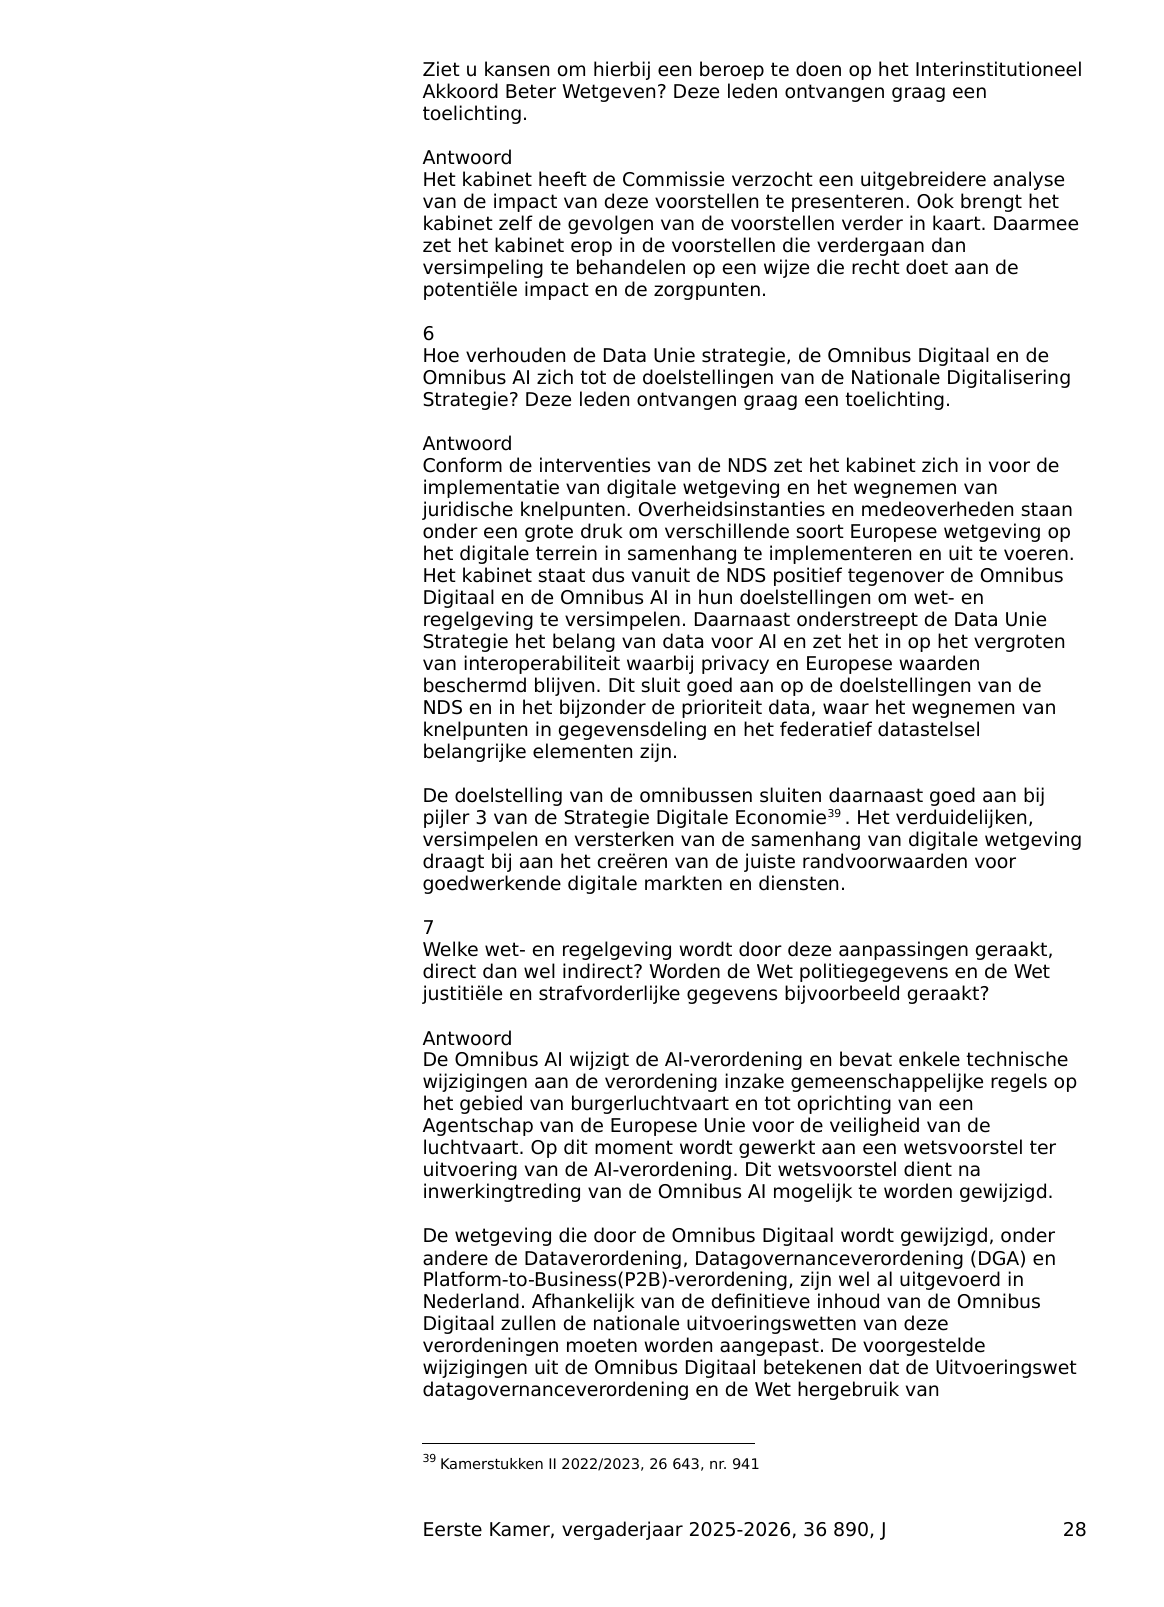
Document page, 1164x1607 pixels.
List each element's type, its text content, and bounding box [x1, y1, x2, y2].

text De wetgeving die door de Omnibus Digitaal wordt gewijzigd, onder andere de Dataverordening, Datagovernanceverordening (DGA) en Platform-to-Business(P2B)-verordening, zijn wel al uitgevoerd in Nederland. Afhankelijk van de definitieve inhoud van de Omnibus Digitaal zullen de nationale uitvoeringswetten van deze verordeningen moeten worden aangepast. De voorgestelde wijzigingen uit de Omnibus Digitaal betekenen dat de Uitvoeringswet datagovernanceverordening en de Wet hergebruik van [422, 1225, 1087, 1401]
text 7 [422, 917, 1087, 939]
text Conform de interventies van de NDS zet het kabinet zich in voor de implementatie van digitale wetgeving en het wegnemen van juridische knelpunten. Overheidsinstanties en medeoverheden staan onder een grote druk om verschillende soort Europese wetgeving op het digitale terrein in samenhang te implementeren en uit te voeren. Het kabinet staat dus vanuit de NDS positief tegenover de Omnibus Digitaal en de Omnibus AI in hun doelstellingen om wet- en regelgeving te versimpelen. Daarnaast onderstreept de Data Unie Strategie het belang van data voor AI en zet het in op het vergroten van interoperabiliteit waarbij privacy en Europese waarden beschermd blijven. Dit sluit goed aan op de doelstellingen van de NDS en in het bijzonder de prioriteit data, waar het wegnemen van knelpunten in gegevensdeling en het federatief datastelsel belangrijke elementen zijn. [422, 455, 1087, 763]
text Het kabinet heeft de Commissie verzocht een uitgebreidere analyse van de impact van deze voorstellen te presenteren. Ook brengt het kabinet zelf de gevolgen van de voorstellen verder in kaart. Daarmee zet het kabinet erop in de voorstellen die verdergaan dan versimpeling te behandelen op een wijze die recht doet aan de potentiële impact en de zorgpunten. [422, 169, 1087, 301]
text Antwoord [422, 147, 1087, 169]
text De doelstelling van de omnibussen sluiten daarnaast goed aan bij pijler 3 van de Strategie Digitale Economie. Het verduidelijken, versimpelen en versterken van de samenhang van digitale wetgeving draagt bij aan het creëren van de juiste randvoorwaarden voor goedwerkende digitale markten en diensten. [422, 785, 1087, 895]
text De Omnibus AI wijzigt de AI-verordening en bevat enkele technische wijzigingen aan de verordening inzake gemeenschappelijke regels op het gebied van burgerluchtvaart en tot oprichting van een Agentschap van de Europese Unie voor de veiligheid van de luchtvaart. Op dit moment wordt gewerkt aan een wetsvoorstel ter uitvoering van de AI-verordening. Dit wetsvoorstel dient na inwerkingtreding van de Omnibus AI mogelijk te worden gewijzigd. [422, 1049, 1087, 1203]
text Antwoord [422, 1027, 1087, 1049]
text Kamerstukken II 2022/2023, 26 643, nr. 941 [422, 1452, 1087, 1474]
text 6 [422, 323, 1087, 345]
text Ziet u kansen om hierbij een beroep te doen op het Interinstitutioneel Akkoord Beter Wetgeven? Deze leden ontvangen graag een toelichting. [422, 59, 1087, 125]
text Welke wet- en regelgeving wordt door deze aanpassingen geraakt, direct dan wel indirect? Worden de Wet politiegegevens en de Wet justitiële en strafvorderlijke gegevens bijvoorbeeld geraakt? [422, 939, 1087, 1005]
text Hoe verhouden de Data Unie strategie, de Omnibus Digitaal en de Omnibus AI zich tot de doelstellingen van de Nationale Digitalisering Strategie? Deze leden ontvangen graag een toelichting. [422, 345, 1087, 411]
text Antwoord [422, 433, 1087, 455]
